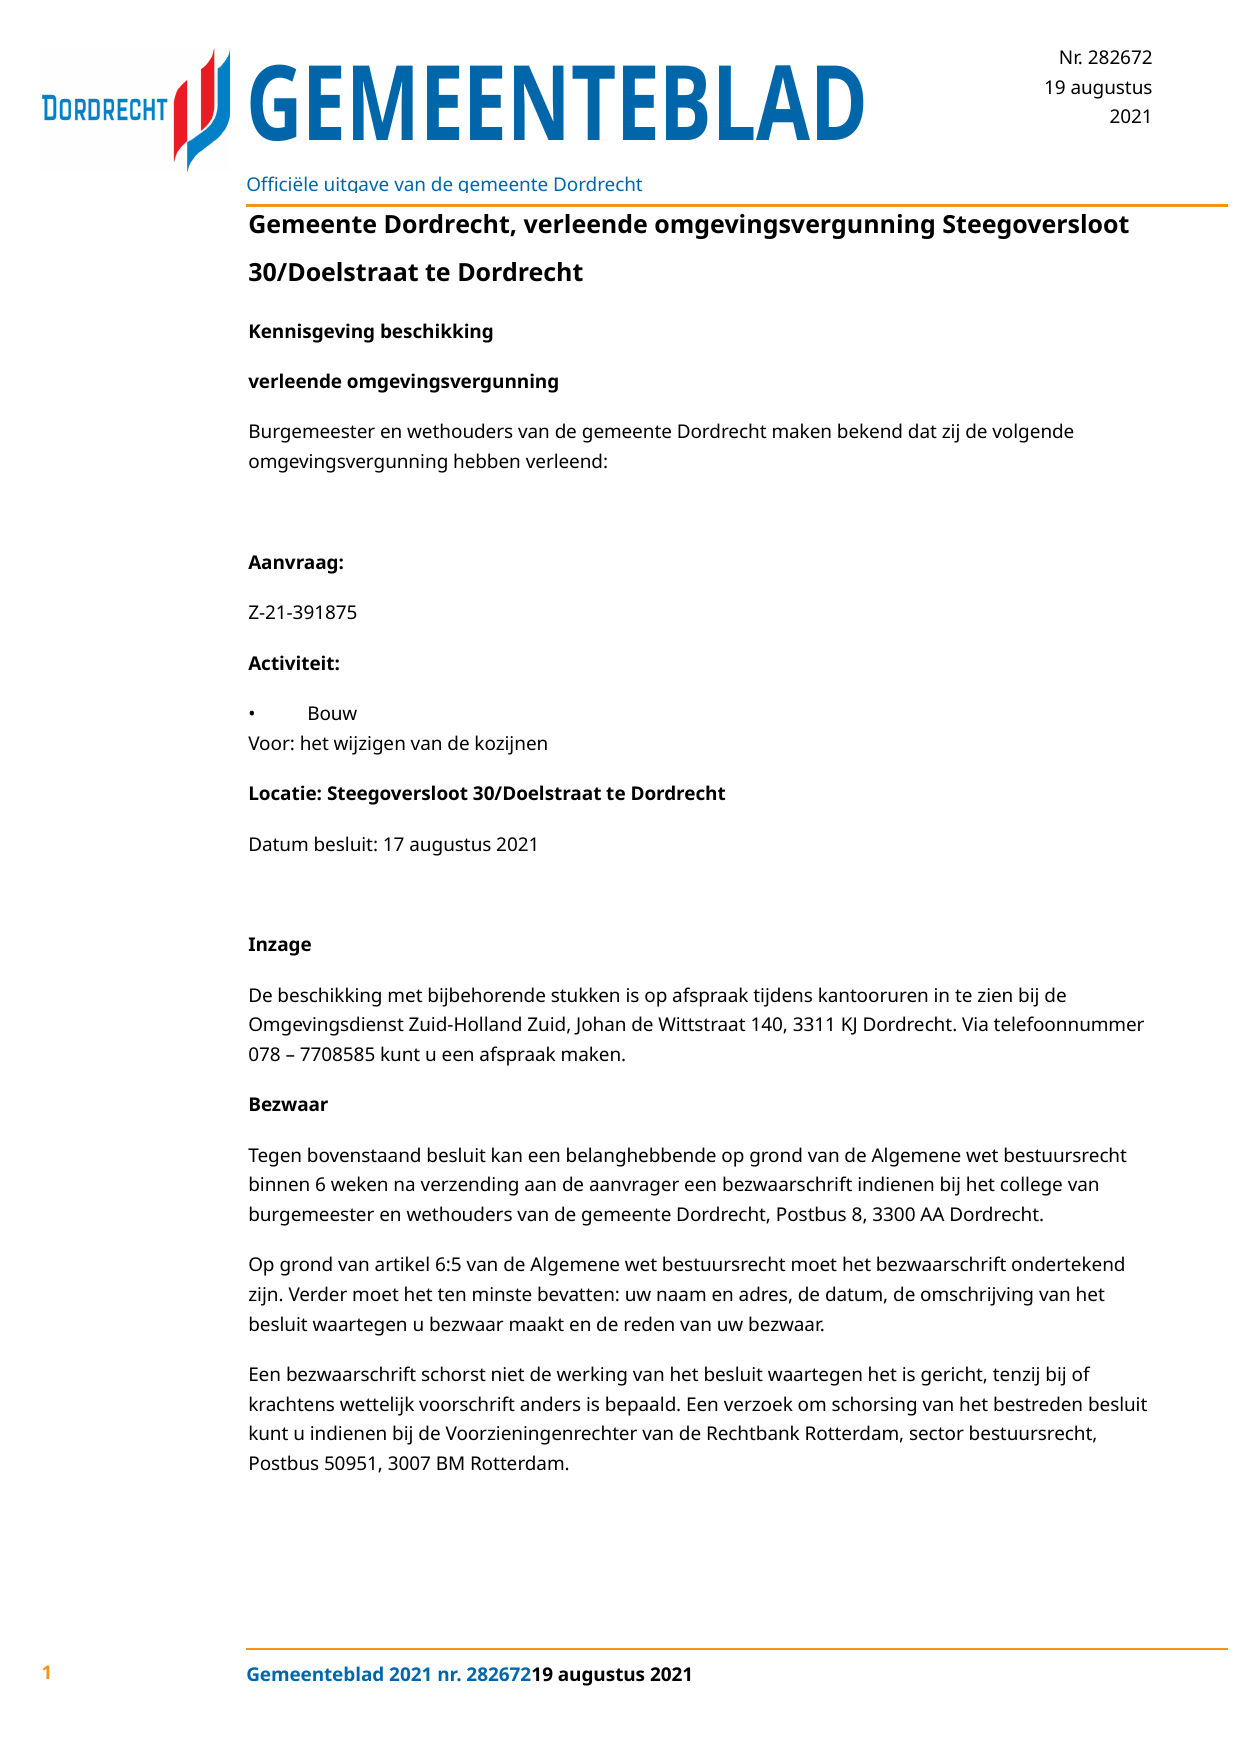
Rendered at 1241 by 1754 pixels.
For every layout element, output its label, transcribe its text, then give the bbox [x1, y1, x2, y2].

text Tegen bovenstaand besluit kan een belanghebbende op grond van de Algemene wet bestuursrecht binnen 6 weken na verzending aan de aanvrager een bezwaarschrift indienen bij het college van burgemeester en wethouders van de gemeente Dordrecht, Postbus 8, 3300 AA Dordrecht. [248, 1142, 1152, 1227]
text Activiteit: [248, 650, 1152, 676]
text Aanvraag: [248, 549, 1152, 575]
text Voor: het wijzigen van de kozijnen [248, 730, 1152, 756]
text Burgemeester en wethouders van de gemeente Dordrecht maken bekend dat zij de volgende omgevingsvergunning hebben verleend: [248, 419, 1152, 474]
text De beschikking met bijbehorende stukken is op afspraak tijdens kantooruren in te zien bij de Omgevingsdienst Zuid-Holland Zuid, Johan de Wittstraat 140, 3311 KJ Dordrecht. Via telefoonnummer 078 – 7708585 kunt u een afspraak maken. [248, 982, 1152, 1067]
text verleende omgevingsvergunning [248, 368, 1152, 394]
text Bezwaar [248, 1092, 1152, 1117]
picture [41, 47, 231, 172]
text Op grond van artikel 6:5 van de Algemene wet bestuursrecht moet het bezwaarschrift ondertekend zijn. Verder moet het ten minste bevatten: uw naam en adres, de datum, de omschrijving van het besluit waartegen u bezwaar maakt en de reden van uw bezwaar. [248, 1252, 1152, 1337]
text Inzage [248, 932, 1152, 957]
text Een bezwaarschrift schorst niet de werking van het besluit waartegen het is gericht, tenzij bij of krachtens wettelijk voorschrift anders is bepaald. Een verzoek om schorsing van het bestreden besluit kunt u indienen bij de Voorzieningenrechter van de Rechtbank Rotterdam, sector bestuursrecht, Postbus 50951, 3007 BM Rotterdam. [248, 1361, 1152, 1476]
text Locatie: Steegoversloot 30/Doelstraat te Dordrecht [248, 780, 1152, 806]
text Kennisgeving beschikking [248, 318, 1152, 344]
text Gemeente Dordrecht, verleende omgevingsvergunning Steegoversloot 30/Doelstraat te Dordrecht [248, 207, 1152, 288]
list Bouw [248, 700, 1152, 726]
text Datum besluit: 17 augustus 2021 [248, 831, 1152, 857]
text Z-21-391875 [248, 599, 1152, 625]
